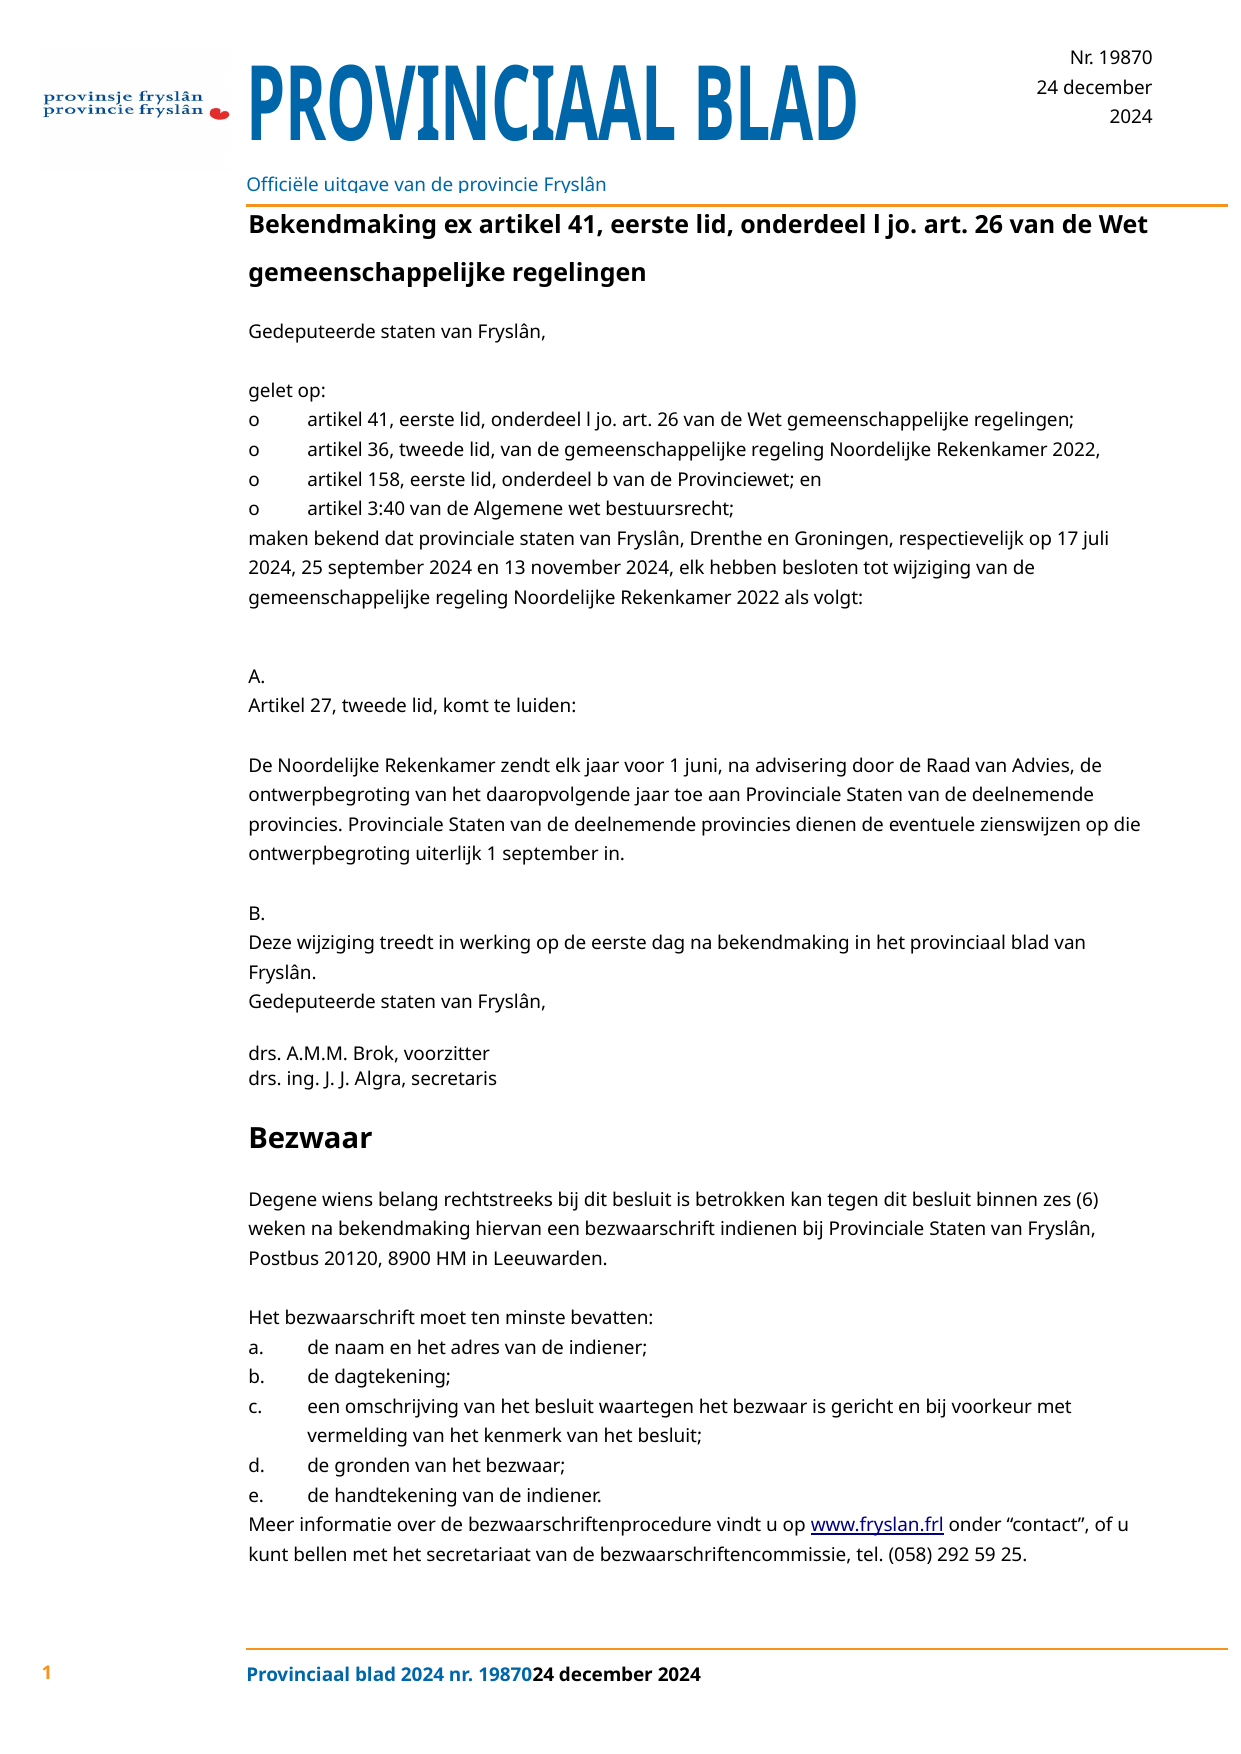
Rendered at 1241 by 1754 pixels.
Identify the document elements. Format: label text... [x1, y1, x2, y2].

text Degene wiens belang rechtstreeks bij dit besluit is betrokken kan tegen dit besluit binnen zes (6) weken na bekendmaking hiervan een bezwaarschrift indienen bij Provinciale Staten van Fryslân, Postbus 20120, 8900 HM in Leeuwarden. [248, 1186, 1152, 1271]
text Bekendmaking ex artikel 41, eerste lid, onderdeel l jo. art. 26 van de Wet gemeenschappelijke regelingen [248, 207, 1152, 288]
list een omschrijving van het besluit waartegen het bezwaar is gericht en bij voorkeur met vermelding van het kenmerk van het besluit; [248, 1393, 1152, 1448]
text Gedeputeerde staten van Fryslân, [248, 988, 1152, 1014]
text Deze wijziging treedt in werking op de eerste dag na bekendmaking in het provinciaal blad van Fryslân. [248, 929, 1152, 984]
text Bezwaar [248, 1117, 1152, 1157]
list artikel 3:40 van de Algemene wet bestuursrecht; [248, 495, 1152, 521]
text Gedeputeerde staten van Fryslân, [248, 318, 1152, 344]
list de handtekening van de indiener. [248, 1482, 1152, 1507]
text maken bekend dat provinciale staten van Fryslân, Drenthe en Groningen, respectievelijk op 17 juli 2024, 25 september 2024 en 13 november 2024, elk hebben besloten tot wijziging van de gemeenschappelijke regeling Noordelijke Rekenkamer 2022 als volgt: [248, 525, 1152, 610]
list de gronden van het bezwaar; [248, 1452, 1152, 1478]
list artikel 41, eerste lid, onderdeel l jo. art. 26 van de Wet gemeenschappelijke regelingen; [248, 407, 1152, 432]
list de naam en het adres van de indiener; [248, 1334, 1152, 1359]
picture [41, 47, 231, 172]
text De Noordelijke Rekenkamer zendt elk jaar voor 1 juni, na advisering door de Raad van Advies, de ontwerpbegroting van het daaropvolgende jaar toe aan Provinciale Staten van de deelnemende provincies. Provinciale Staten van de deelnemende provincies dienen de eventuele zienswijzen op die ontwerpbegroting uiterlijk 1 september in. [248, 752, 1152, 866]
text gelet op: [248, 377, 1152, 403]
text A. [248, 663, 1152, 689]
list artikel 158, eerste lid, onderdeel b van de Provinciewet; en [248, 466, 1152, 492]
list de dagtekening; [248, 1363, 1152, 1389]
text Meer informatie over de bezwaarschriftenprocedure vindt u op www.fryslan.frl onder “contact”, of u kunt bellen met het secretariaat van de bezwaarschriftencommissie, tel. (058) 292 59 25. [248, 1511, 1152, 1567]
text drs. A.M.M. Brok, voorzitter [248, 1040, 1152, 1066]
text Het bezwaarschrift moet ten minste bevatten: [248, 1304, 1152, 1330]
list artikel 36, tweede lid, van de gemeenschappelijke regeling Noordelijke Rekenkamer 2022, [248, 436, 1152, 462]
text drs. ing. J. J. Algra, secretaris [248, 1066, 1152, 1091]
text B. [248, 900, 1152, 925]
text Artikel 27, tweede lid, komt te luiden: [248, 693, 1152, 718]
